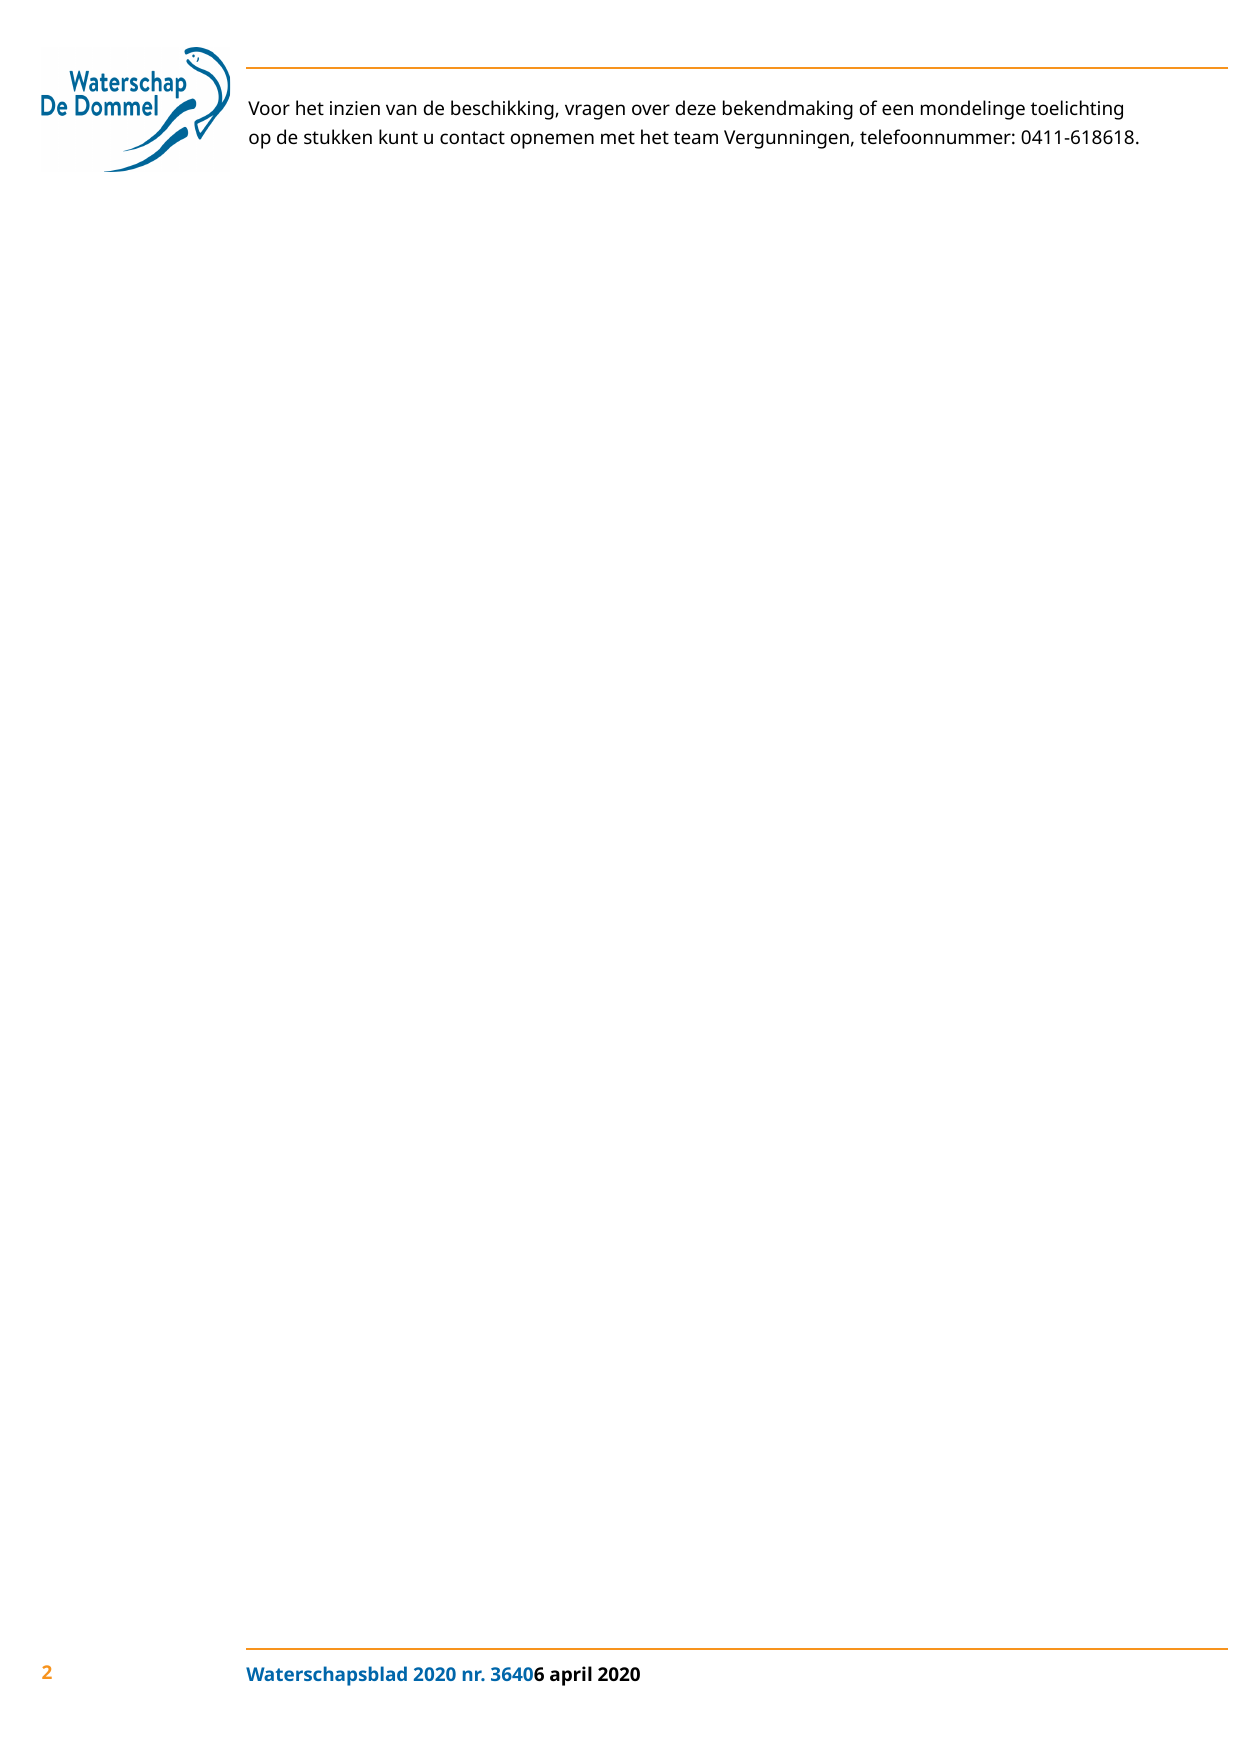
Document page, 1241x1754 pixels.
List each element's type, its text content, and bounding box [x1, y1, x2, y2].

picture [198, 118, 210, 131]
picture [45, 99, 51, 111]
picture [41, 47, 231, 172]
picture [204, 47, 231, 76]
text Voor het inzien van de beschikking, vragen over deze bekendmaking of een mondelinge toelichting op de stukken kunt u contact opnemen met het team Vergunningen, telefoonnummer: 0411-618618. [248, 95, 1152, 150]
